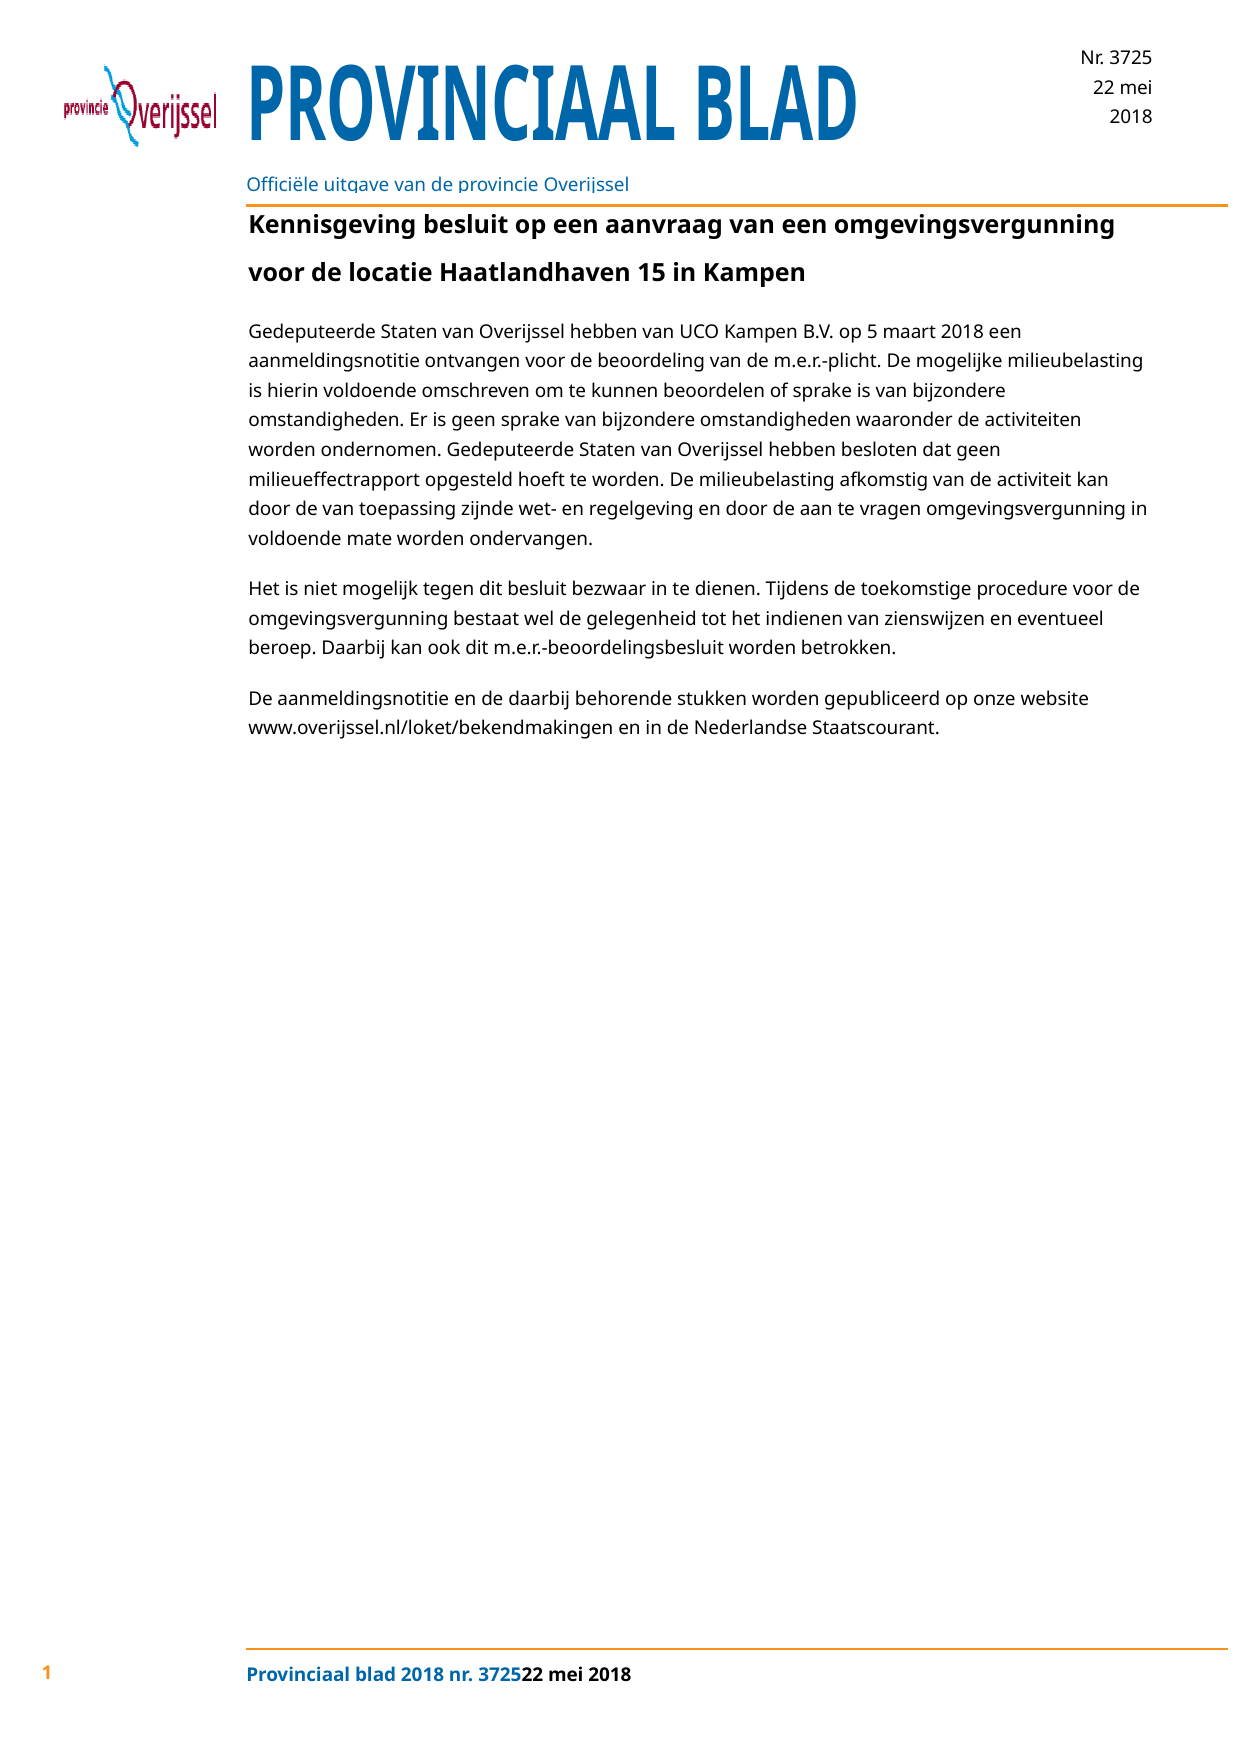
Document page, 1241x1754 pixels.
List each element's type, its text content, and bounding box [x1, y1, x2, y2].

text Het is niet mogelijk tegen dit besluit bezwaar in te dienen. Tijdens de toekomstige procedure voor de omgevingsvergunning bestaat wel de gelegenheid tot het indienen van zienswijzen en eventueel beroep. Daarbij kan ook dit m.e.r.-beoordelingsbesluit worden betrokken. [248, 575, 1152, 660]
text De aanmeldingsnotitie en de daarbij behorende stukken worden gepubliceerd op onze website www.overijssel.nl/loket/bekendmakingen en in de Nederlandse Staatscourant. [248, 685, 1152, 740]
text Gedeputeerde Staten van Overijssel hebben van UCO Kampen B.V. op 5 maart 2018 een aanmeldingsnotitie ontvangen voor de beoordeling van de m.e.r.-plicht. De mogelijke milieubelasting is hierin voldoende omschreven om te kunnen beoordelen of sprake is van bijzondere omstandigheden. Er is geen sprake van bijzondere omstandigheden waaronder de activiteiten worden ondernomen. Gedeputeerde Staten van Overijssel hebben besloten dat geen milieueffectrapport opgesteld hoeft te worden. De milieubelasting afkomstig van de activiteit kan door de van toepassing zijnde wet- en regelgeving en door de aan te vragen omgevingsvergunning in voldoende mate worden ondervangen. [248, 318, 1152, 551]
text Kennisgeving besluit op een aanvraag van een omgevingsvergunning voor de locatie Haatlandhaven 15 in Kampen [248, 207, 1152, 288]
picture [41, 47, 231, 172]
